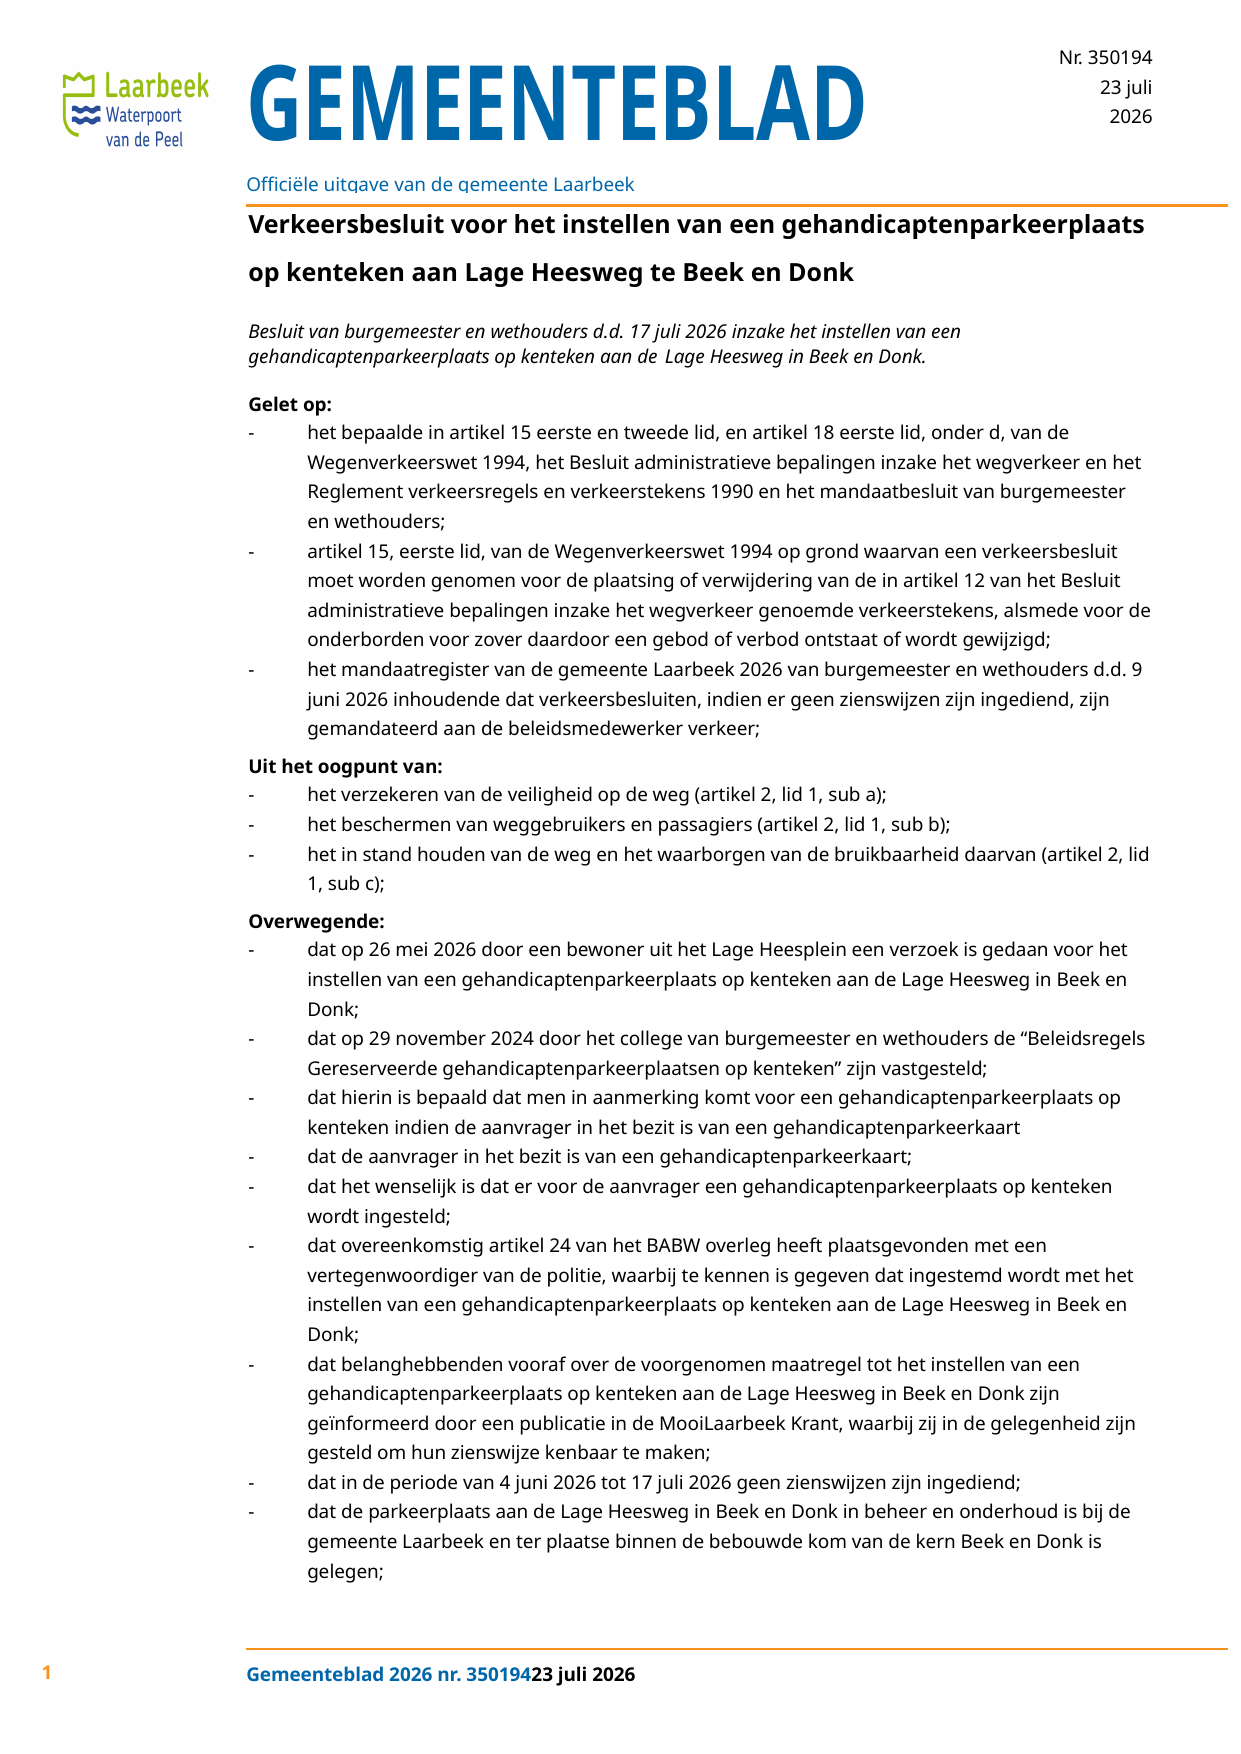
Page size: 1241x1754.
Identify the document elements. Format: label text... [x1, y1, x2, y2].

list dat op 29 november 2024 door het college van burgemeester en wethouders de “Beleidsregels Gereserveerde gehandicaptenparkeerplaatsen op kenteken” zijn vastgesteld; [248, 1025, 1152, 1081]
list het mandaatregister van de gemeente Laarbeek 2026 van burgemeester en wethouders d.d. 9 juni 2026 inhoudende dat verkeersbesluiten, indien er geen zienswijzen zijn ingediend, zijn gemandateerd aan de beleidsmedewerker verkeer; [248, 656, 1152, 741]
list dat in de periode van 4 juni 2026 tot 17 juli 2026 geen zienswijzen zijn ingediend; [248, 1469, 1152, 1495]
text Uit het oogpunt van: [248, 753, 1152, 779]
list het verzekeren van de veiligheid op de weg (artikel 2, lid 1, sub a); [248, 782, 1152, 807]
text Verkeersbesluit voor het instellen van een gehandicaptenparkeerplaats op kenteken aan Lage Heesweg te Beek en Donk [248, 207, 1152, 288]
list dat de parkeerplaats aan de Lage Heesweg in Beek en Donk in beheer en onderhoud is bij de gemeente Laarbeek en ter plaatse binnen de bebouwde kom van de kern Beek en Donk is gelegen; [248, 1499, 1152, 1584]
list dat de aanvrager in het bezit is van een gehandicaptenparkeerkaart; [248, 1144, 1152, 1169]
list het bepaalde in artikel 15 eerste en tweede lid, en artikel 18 eerste lid, onder d, van de Wegenverkeerswet 1994, het Besluit administratieve bepalingen inzake het wegverkeer en het Reglement verkeersregels en verkeerstekens 1990 en het mandaatbesluit van burgemeester en wethouders; [248, 419, 1152, 534]
list dat het wenselijk is dat er voor de aanvrager een gehandicaptenparkeerplaats op kenteken wordt ingesteld; [248, 1173, 1152, 1229]
list het beschermen van weggebruikers en passagiers (artikel 2, lid 1, sub b); [248, 811, 1152, 837]
list dat hierin is bepaald dat men in aanmerking komt voor een gehandicaptenparkeerplaats op kenteken indien de aanvrager in het bezit is van een gehandicaptenparkeerkaart [248, 1084, 1152, 1140]
list dat op 26 mei 2026 door een bewoner uit het Lage Heesplein een verzoek is gedaan voor het instellen van een gehandicaptenparkeerplaats op kenteken aan de Lage Heesweg in Beek en Donk; [248, 937, 1152, 1022]
list het in stand houden van de weg en het waarborgen van de bruikbaarheid daarvan (artikel 2, lid 1, sub c); [248, 841, 1152, 896]
list dat overeenkomstig artikel 24 van het BABW overleg heeft plaatsgevonden met een vertegenwoordiger van de politie, waarbij te kennen is gegeven dat ingestemd wordt met het instellen van een gehandicaptenparkeerplaats op kenteken aan de Lage Heesweg in Beek en Donk; [248, 1232, 1152, 1347]
text Besluit van burgemeester en wethouders d.d. 17 juli 2026 inzake het instellen van een gehandicaptenparkeerplaats op kenteken aan de Lage Heesweg in Beek en Donk. [248, 318, 1152, 369]
text Overwegende: [248, 908, 1152, 934]
list dat belanghebbenden vooraf over de voorgenomen maatregel tot het instellen van een gehandicaptenparkeerplaats op kenteken aan de Lage Heesweg in Beek en Donk zijn geïnformeerd door een publicatie in de MooiLaarbeek Krant, waarbij zij in de gelegenheid zijn gesteld om hun zienswijze kenbaar te maken; [248, 1351, 1152, 1465]
list artikel 15, eerste lid, van de Wegenverkeerswet 1994 op grond waarvan een verkeersbesluit moet worden genomen voor de plaatsing of verwijdering van de in artikel 12 van het Besluit administratieve bepalingen inzake het wegverkeer genoemde verkeerstekens, alsmede voor de onderborden voor zover daardoor een gebod of verbod ontstaat of wordt gewijzigd; [248, 538, 1152, 652]
picture [41, 47, 231, 172]
text Gelet op: [248, 391, 1152, 417]
